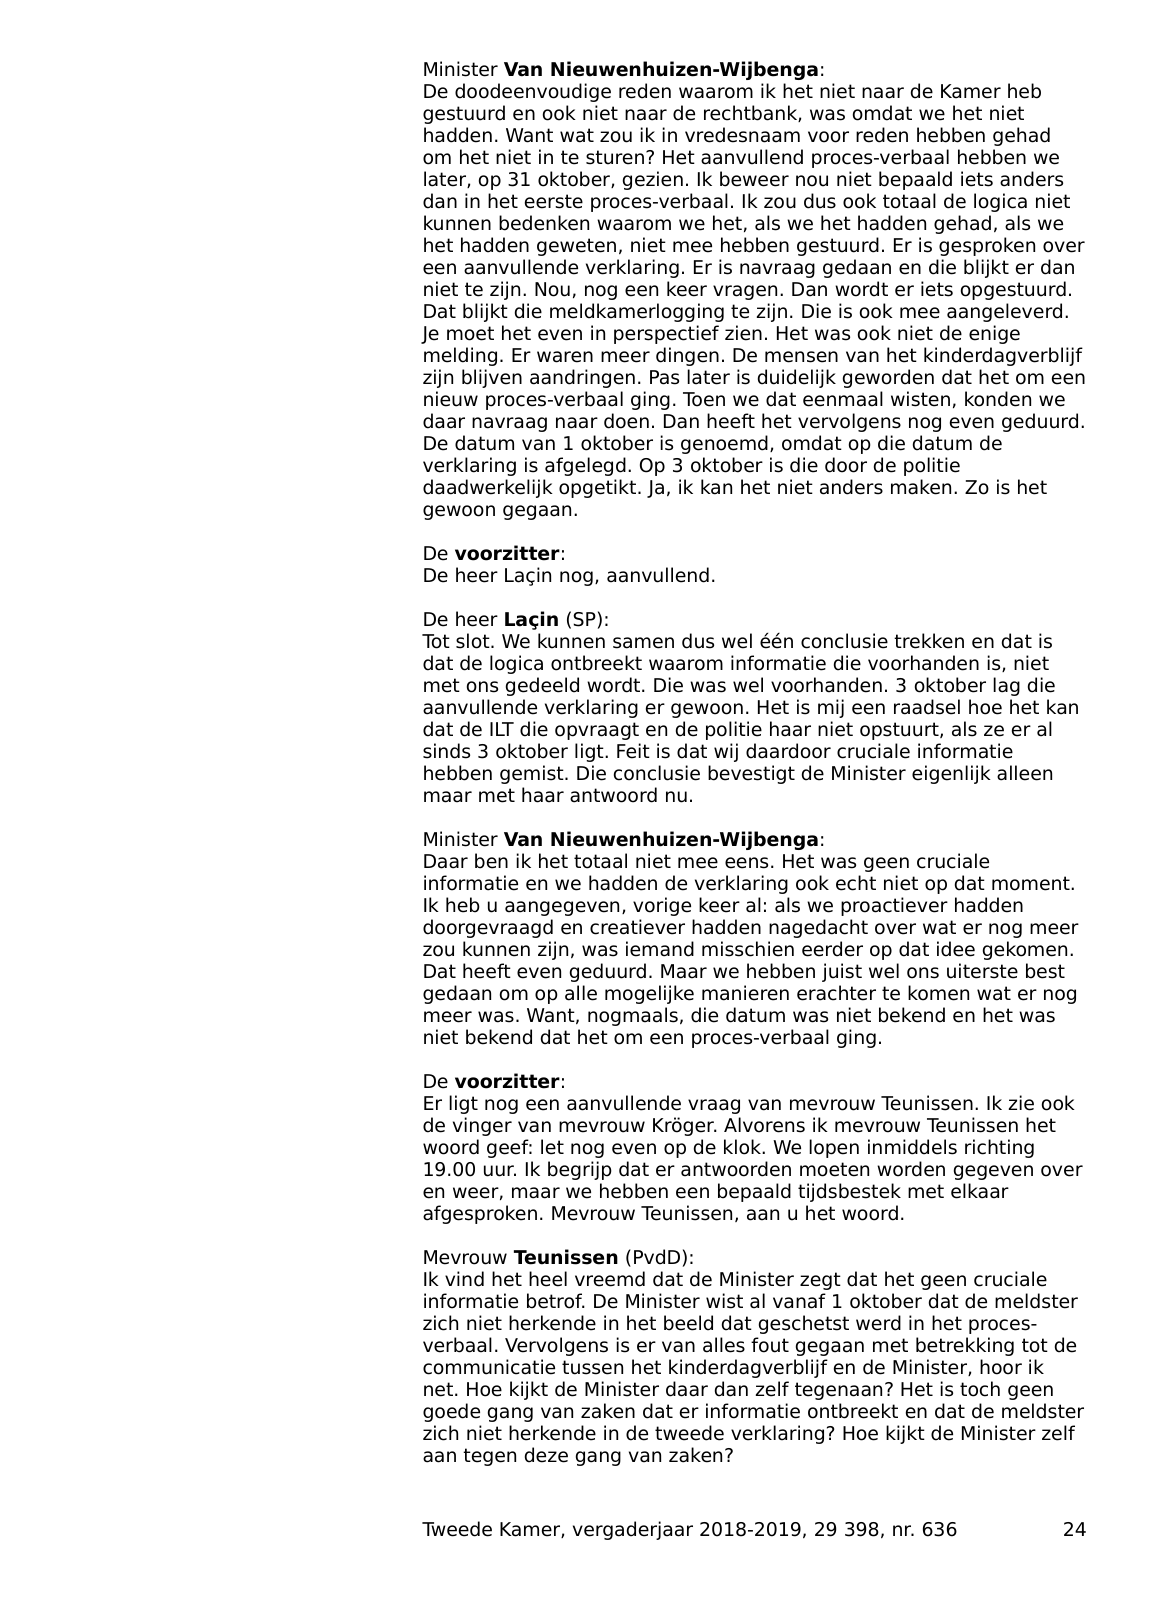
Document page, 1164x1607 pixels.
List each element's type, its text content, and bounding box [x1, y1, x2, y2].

text De heer Laçin (SP): [422, 609, 1087, 631]
text De heer Laçin nog, aanvullend. [422, 565, 1087, 587]
text De doodeenvoudige reden waarom ik het niet naar de Kamer heb gestuurd en ook niet naar de rechtbank, was omdat we het niet hadden. Want wat zou ik in vredesnaam voor reden hebben gehad om het niet in te sturen? Het aanvullend proces-verbaal hebben we later, op 31 oktober, gezien. Ik beweer nou niet bepaald iets anders dan in het eerste proces-verbaal. Ik zou dus ook totaal de logica niet kunnen bedenken waarom we het, als we het hadden gehad, als we het hadden geweten, niet mee hebben gestuurd. Er is gesproken over een aanvullende verklaring. Er is navraag gedaan en die blijkt er dan niet te zijn. Nou, nog een keer vragen. Dan wordt er iets opgestuurd. Dat blijkt die meldkamerlogging te zijn. Die is ook mee aangeleverd. Je moet het even in perspectief zien. Het was ook niet de enige melding. Er waren meer dingen. De mensen van het kinderdagverblijf zijn blijven aandringen. Pas later is duidelijk geworden dat het om een nieuw proces-verbaal ging. Toen we dat eenmaal wisten, konden we daar navraag naar doen. Dan heeft het vervolgens nog even geduurd. De datum van 1 oktober is genoemd, omdat op die datum de verklaring is afgelegd. Op 3 oktober is die door de politie daadwerkelijk opgetikt. Ja, ik kan het niet anders maken. Zo is het gewoon gegaan. [422, 81, 1087, 521]
text Mevrouw Teunissen (PvdD): [422, 1247, 1087, 1269]
text De voorzitter: [422, 1071, 1087, 1093]
text Minister Van Nieuwenhuizen-Wijbenga: [422, 829, 1087, 851]
text Daar ben ik het totaal niet mee eens. Het was geen cruciale informatie en we hadden de verklaring ook echt niet op dat moment. Ik heb u aangegeven, vorige keer al: als we proactiever hadden doorgevraagd en creatiever hadden nagedacht over wat er nog meer zou kunnen zijn, was iemand misschien eerder op dat idee gekomen. Dat heeft even geduurd. Maar we hebben juist wel ons uiterste best gedaan om op alle mogelijke manieren erachter te komen wat er nog meer was. Want, nogmaals, die datum was niet bekend en het was niet bekend dat het om een proces-verbaal ging. [422, 851, 1087, 1049]
text Er ligt nog een aanvullende vraag van mevrouw Teunissen. Ik zie ook de vinger van mevrouw Kröger. Alvorens ik mevrouw Teunissen het woord geef: let nog even op de klok. We lopen inmiddels richting 19.00 uur. Ik begrijp dat er antwoorden moeten worden gegeven over en weer, maar we hebben een bepaald tijdsbestek met elkaar afgesproken. Mevrouw Teunissen, aan u het woord. [422, 1093, 1087, 1225]
text De voorzitter: [422, 543, 1087, 565]
text Tot slot. We kunnen samen dus wel één conclusie trekken en dat is dat de logica ontbreekt waarom informatie die voorhanden is, niet met ons gedeeld wordt. Die was wel voorhanden. 3 oktober lag die aanvullende verklaring er gewoon. Het is mij een raadsel hoe het kan dat de ILT die opvraagt en de politie haar niet opstuurt, als ze er al sinds 3 oktober ligt. Feit is dat wij daardoor cruciale informatie hebben gemist. Die conclusie bevestigt de Minister eigenlijk alleen maar met haar antwoord nu. [422, 631, 1087, 807]
text Ik vind het heel vreemd dat de Minister zegt dat het geen cruciale informatie betrof. De Minister wist al vanaf 1 oktober dat de meldster zich niet herkende in het beeld dat geschetst werd in het proces-verbaal. Vervolgens is er van alles fout gegaan met betrekking tot de communicatie tussen het kinderdagverblijf en de Minister, hoor ik net. Hoe kijkt de Minister daar dan zelf tegenaan? Het is toch geen goede gang van zaken dat er informatie ontbreekt en dat de meldster zich niet herkende in de tweede verklaring? Hoe kijkt de Minister zelf aan tegen deze gang van zaken? [422, 1269, 1087, 1467]
text Minister Van Nieuwenhuizen-Wijbenga: [422, 59, 1087, 81]
